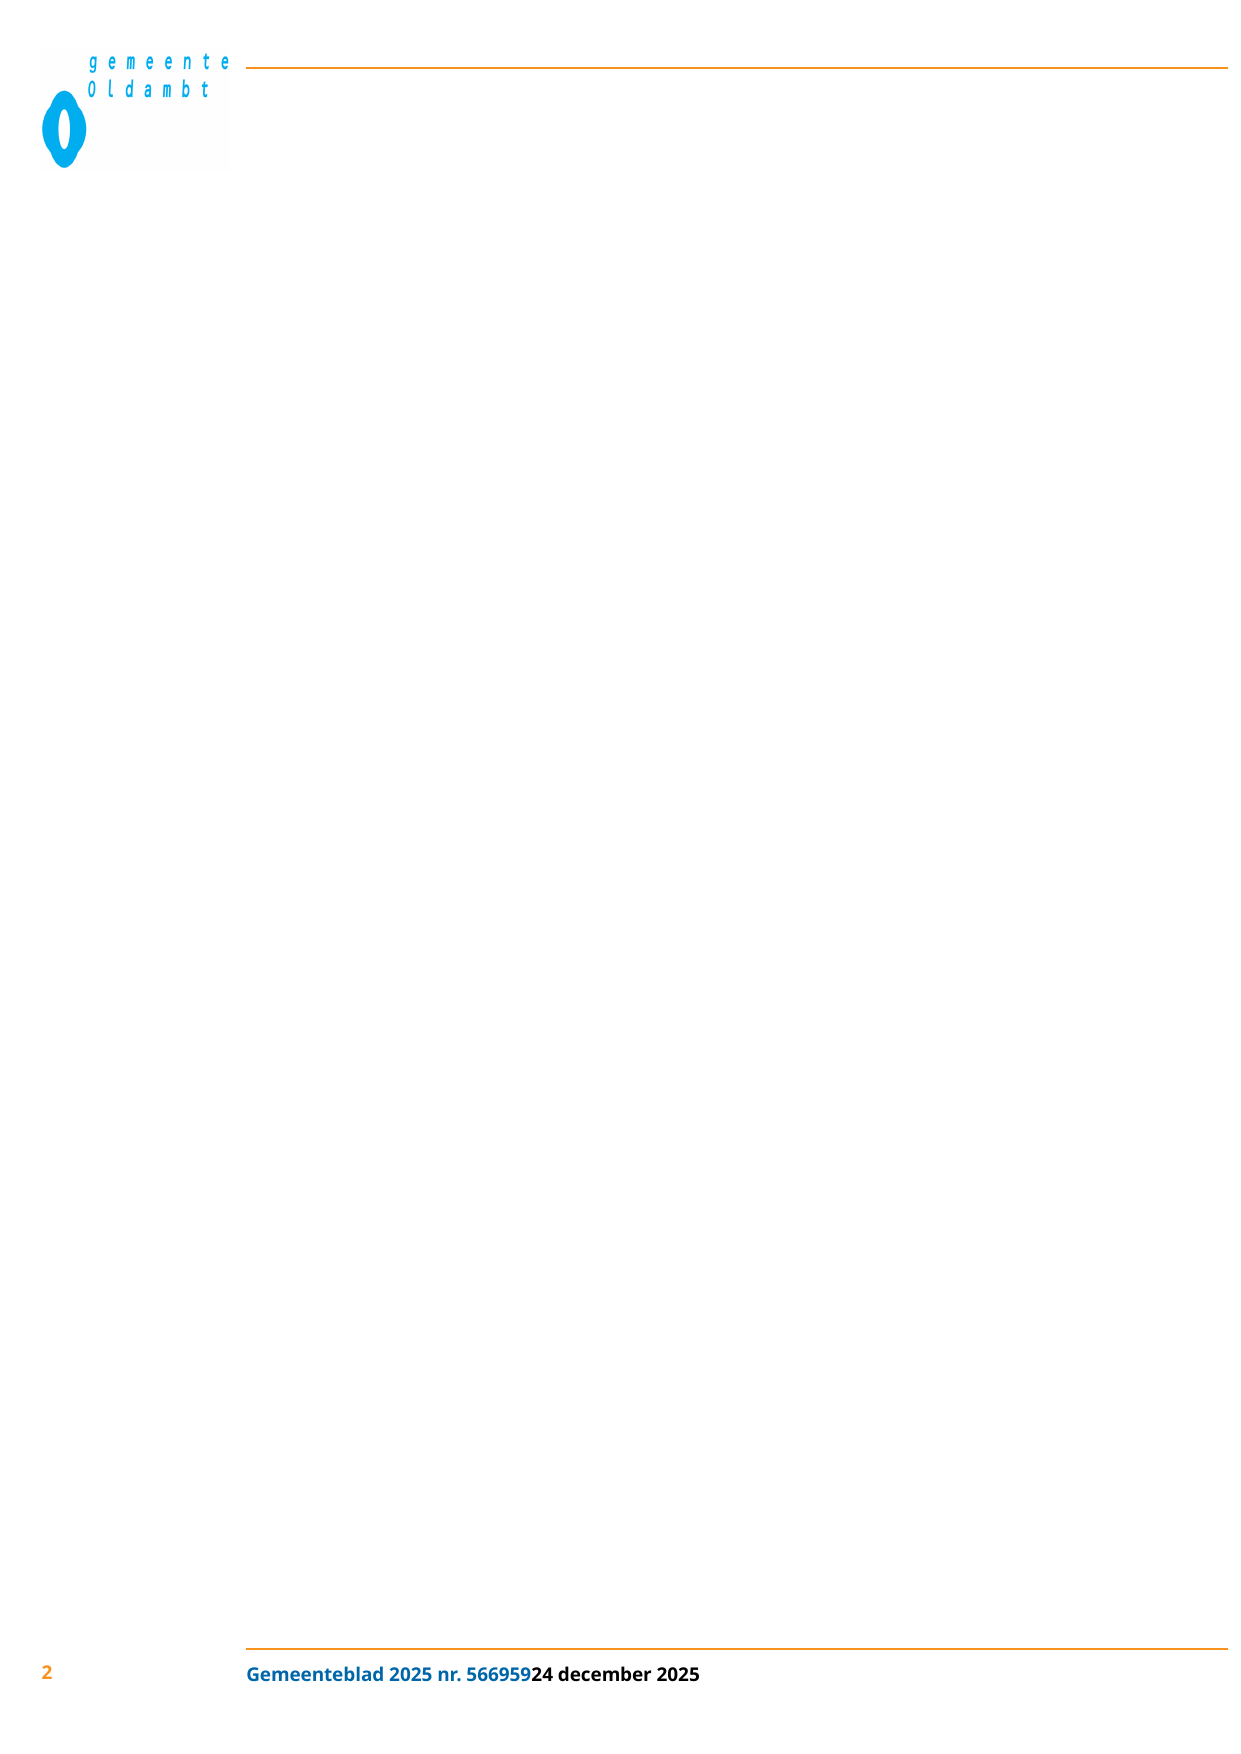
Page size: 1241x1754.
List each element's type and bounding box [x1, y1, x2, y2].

picture [41, 47, 231, 172]
